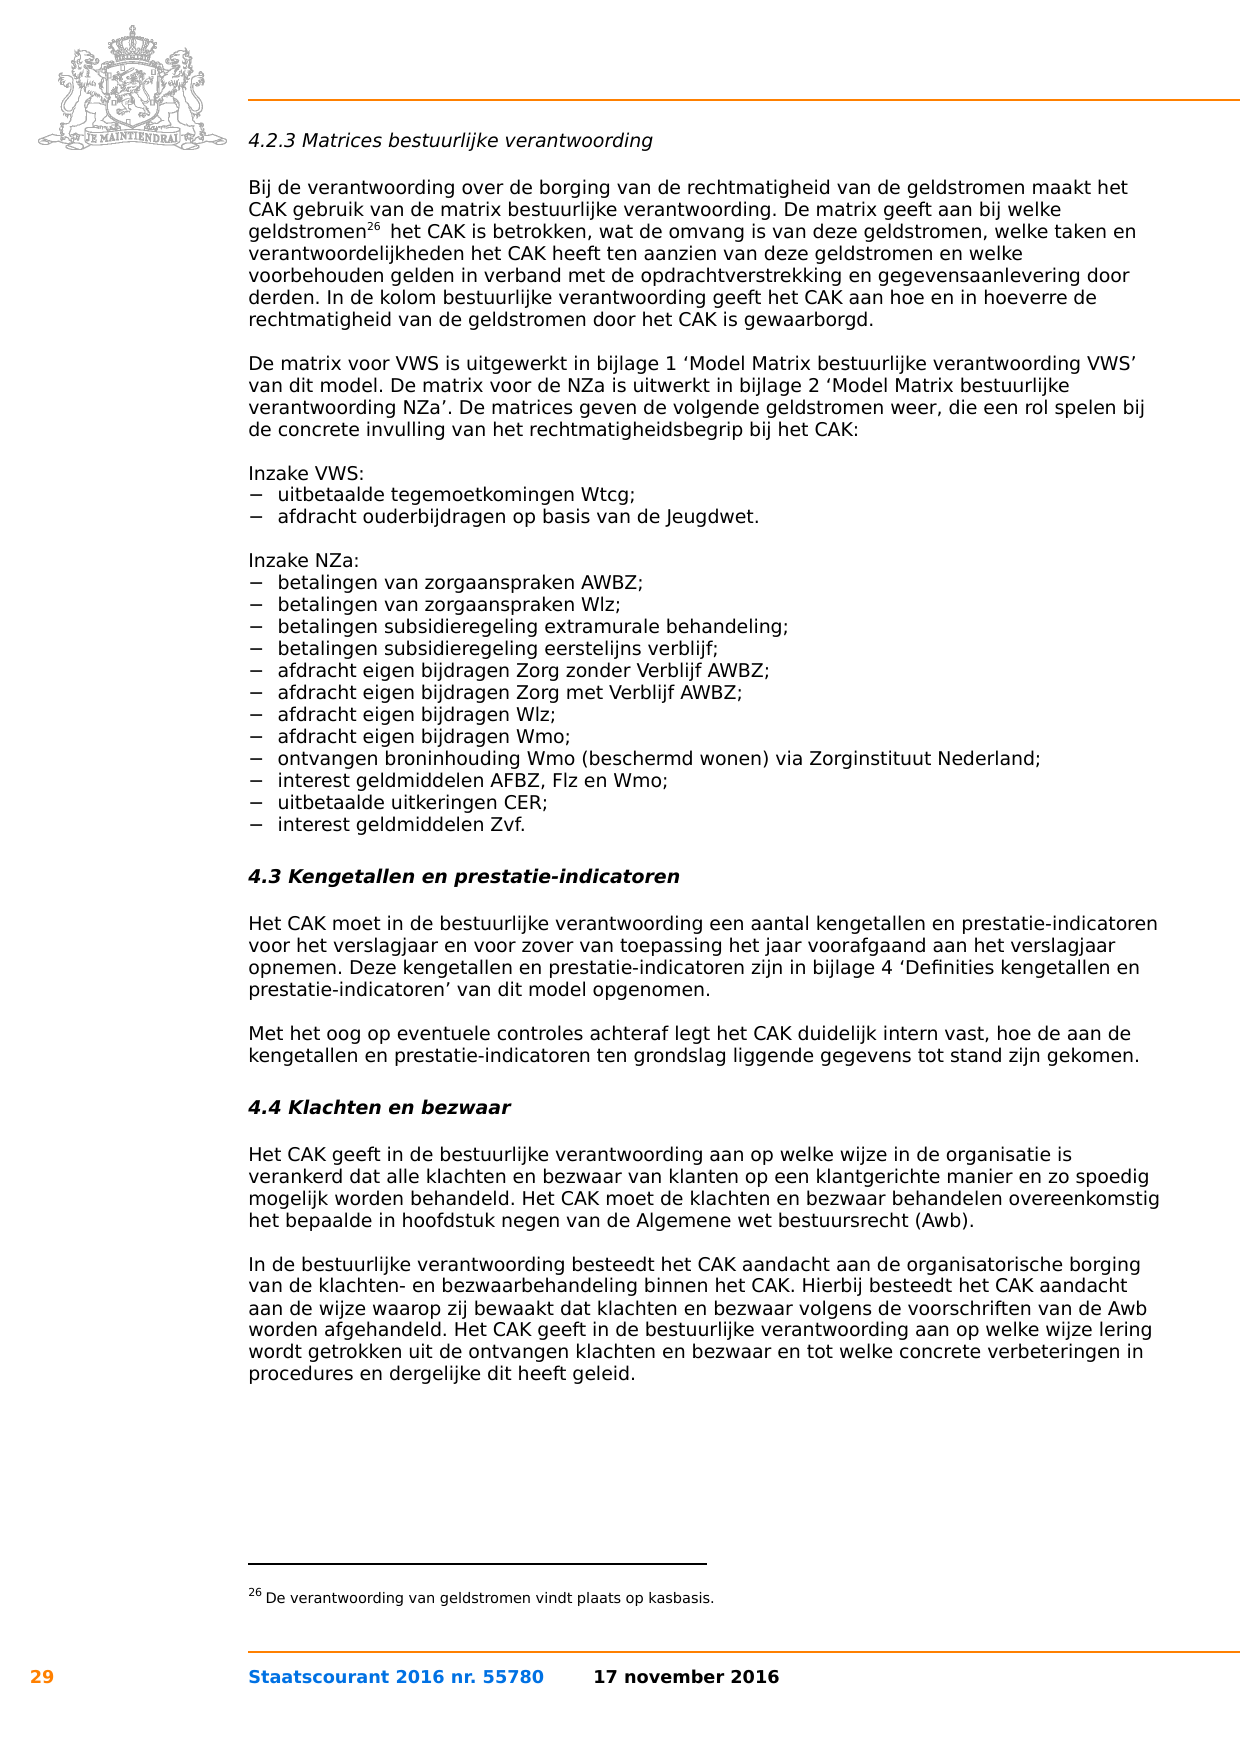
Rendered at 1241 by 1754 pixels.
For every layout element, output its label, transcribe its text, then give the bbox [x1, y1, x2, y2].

text − ontvangen broninhouding Wmo (beschermd wonen) via Zorginstituut Nederland; [248, 748, 1163, 770]
text − afdracht eigen bijdragen Wlz; [248, 704, 1163, 726]
text − betalingen subsidieregeling eerstelijns verblijf; [248, 638, 1163, 660]
text De verantwoording van geldstromen vindt plaats op kasbasis. [248, 1586, 1163, 1608]
text − afdracht ouderbijdragen op basis van de Jeugdwet. [248, 506, 1163, 528]
text In de bestuurlijke verantwoording besteedt het CAK aandacht aan de organisatorische borging van de klachten- en bezwaarbehandeling binnen het CAK. Hierbij besteedt het CAK aandacht aan de wijze waarop zij bewaakt dat klachten en bezwaar volgens de voorschriften van de Awb worden afgehandeld. Het CAK geeft in de bestuurlijke verantwoording aan op welke wijze lering wordt getrokken uit de ontvangen klachten en bezwaar en tot welke concrete verbeteringen in procedures en dergelijke dit heeft geleid. [248, 1253, 1163, 1385]
subtitle 4.3 Kengetallen en prestatie-indicatoren [248, 866, 1163, 888]
text Het CAK geeft in de bestuurlijke verantwoording aan op welke wijze in de organisatie is verankerd dat alle klachten en bezwaar van klanten op een klantgerichte manier en zo spoedig mogelijk worden behandeld. Het CAK moet de klachten en bezwaar behandelen overeenkomstig het bepaalde in hoofdstuk negen van de Algemene wet bestuursrecht (Awb). [248, 1144, 1163, 1232]
text Met het oog op eventuele controles achteraf legt het CAK duidelijk intern vast, hoe de aan de kengetallen en prestatie-indicatoren ten grondslag liggende gegevens tot stand zijn gekomen. [248, 1023, 1163, 1067]
text De matrix voor VWS is uitgewerkt in bijlage 1 ‘Model Matrix bestuurlijke verantwoording VWS’ van dit model. De matrix voor de NZa is uitwerkt in bijlage 2 ‘Model Matrix bestuurlijke verantwoording NZa’. De matrices geven de volgende geldstromen weer, die een rol spelen bij de concrete invulling van het rechtmatigheidsbegrip bij het CAK: [248, 353, 1163, 441]
text − afdracht eigen bijdragen Wmo; [248, 726, 1163, 748]
text − interest geldmiddelen Zvf. [248, 814, 1163, 836]
text Inzake VWS: [248, 462, 1163, 484]
text − betalingen van zorgaanspraken Wlz; [248, 594, 1163, 616]
text Bij de verantwoording over de borging van de rechtmatigheid van de geldstromen maakt het CAK gebruik van de matrix bestuurlijke verantwoording. De matrix geeft aan bij welke geldstromen het CAK is betrokken, wat de omvang is van deze geldstromen, welke taken en verantwoordelijkheden het CAK heeft ten aanzien van deze geldstromen en welke voorbehouden gelden in verband met de opdrachtverstrekking en gegevensaanlevering door derden. In de kolom bestuurlijke verantwoording geeft het CAK aan hoe en in hoeverre de rechtmatigheid van de geldstromen door het CAK is gewaarborgd. [248, 177, 1163, 331]
text − uitbetaalde tegemoetkomingen Wtcg; [248, 484, 1163, 506]
text − interest geldmiddelen AFBZ, Flz en Wmo; [248, 770, 1163, 792]
picture [38, 25, 227, 150]
text − afdracht eigen bijdragen Zorg zonder Verblijf AWBZ; [248, 660, 1163, 682]
text − afdracht eigen bijdragen Zorg met Verblijf AWBZ; [248, 682, 1163, 704]
text − betalingen subsidieregeling extramurale behandeling; [248, 616, 1163, 638]
text Het CAK moet in de bestuurlijke verantwoording een aantal kengetallen en prestatie-indicatoren voor het verslagjaar en voor zover van toepassing het jaar voorafgaand aan het verslagjaar opnemen. Deze kengetallen en prestatie-indicatoren zijn in bijlage 4 ‘Definities kengetallen en prestatie-indicatoren’ van dit model opgenomen. [248, 913, 1163, 1001]
text Inzake NZa: [248, 550, 1163, 572]
subtitle 4.4 Klachten en bezwaar [248, 1097, 1163, 1119]
text − uitbetaalde uitkeringen CER; [248, 792, 1163, 814]
text − betalingen van zorgaanspraken AWBZ; [248, 572, 1163, 594]
subtitle 4.2.3 Matrices bestuurlijke verantwoording [248, 130, 1163, 152]
